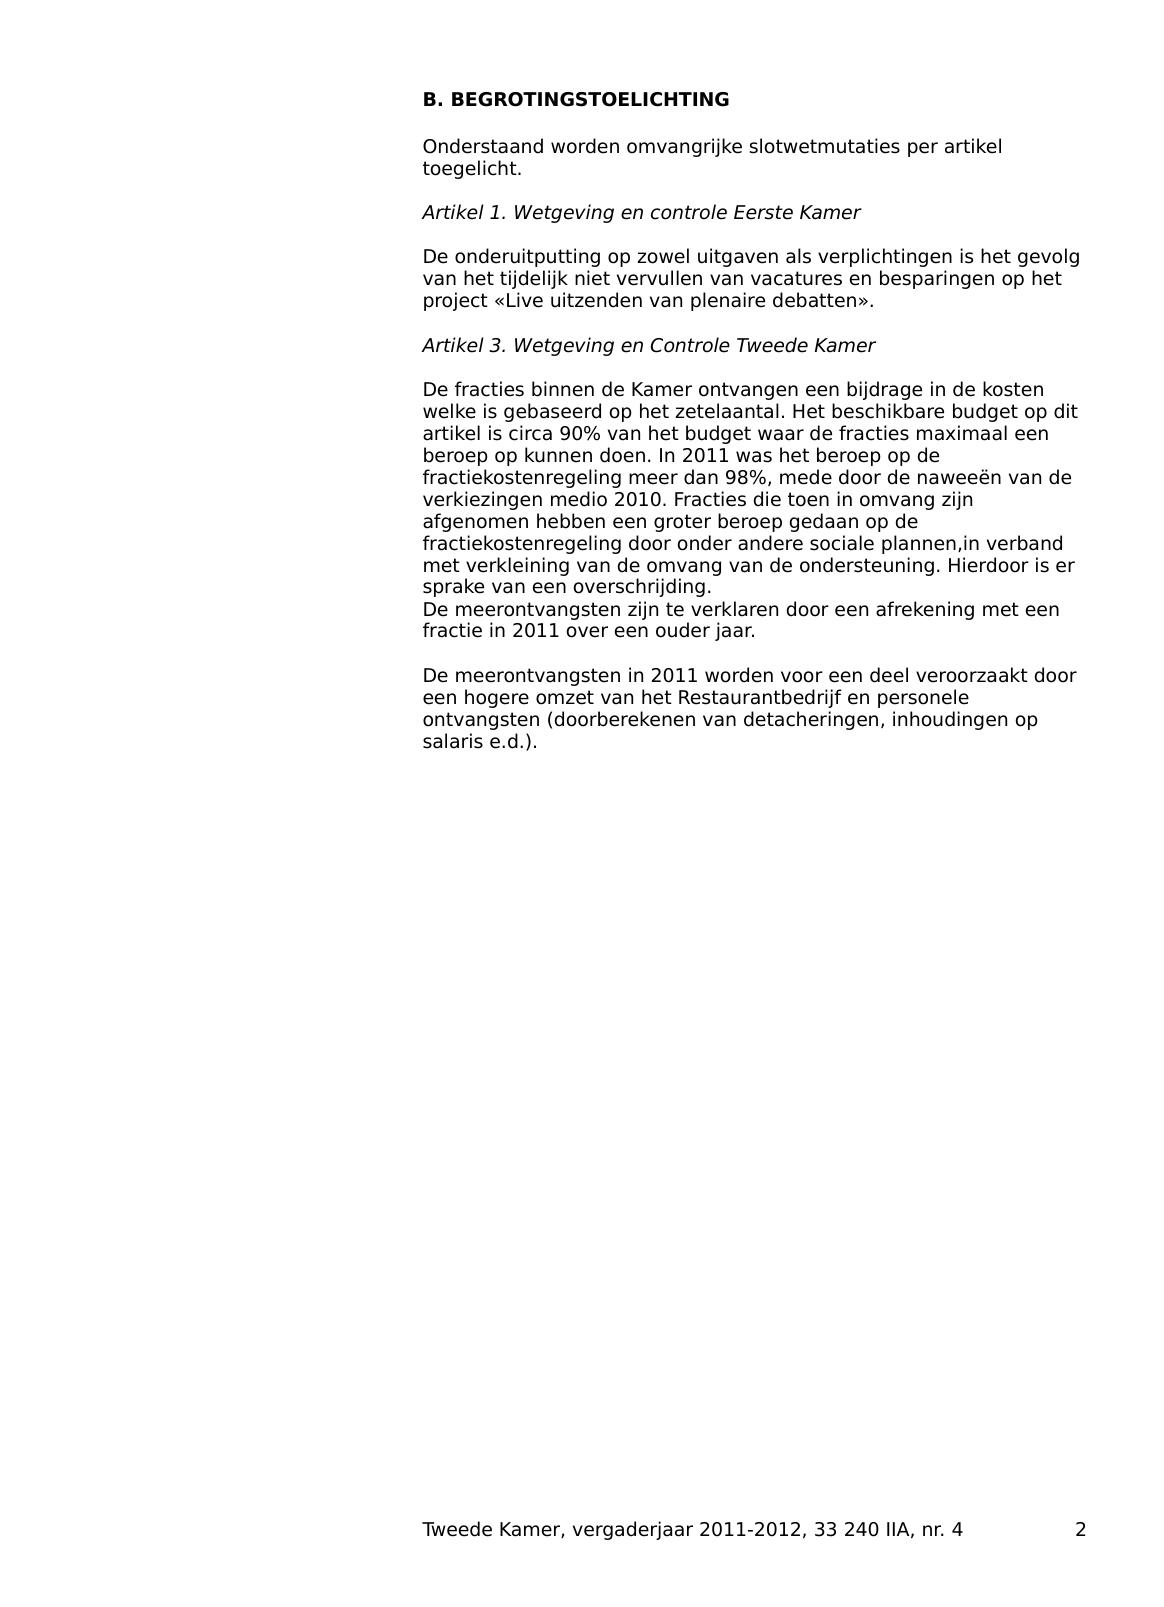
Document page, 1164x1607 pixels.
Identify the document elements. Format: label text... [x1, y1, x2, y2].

subtitle B. BEGROTINGSTOELICHTING [422, 89, 1087, 111]
text De meerontvangsten zijn te verklaren door een afrekening met een fractie in 2011 over een ouder jaar. [422, 598, 1087, 642]
text De onderuitputting op zowel uitgaven als verplichtingen is het gevolg van het tijdelijk niet vervullen van vacatures en besparingen op het project «Live uitzenden van plenaire debatten». [422, 246, 1087, 312]
subtitle Artikel 1. Wetgeving en controle Eerste Kamer [422, 202, 1087, 224]
subtitle Artikel 3. Wetgeving en Controle Tweede Kamer [422, 334, 1087, 356]
text De fracties binnen de Kamer ontvangen een bijdrage in de kosten welke is gebaseerd op het zetelaantal. Het beschikbare budget op dit artikel is circa 90% van het budget waar de fracties maximaal een beroep op kunnen doen. In 2011 was het beroep op de fractiekostenregeling meer dan 98%, mede door de naweeën van de verkiezingen medio 2010. Fracties die toen in omvang zijn afgenomen hebben een groter beroep gedaan op de fractiekostenregeling door onder andere sociale plannen,in verband met verkleining van de omvang van de ondersteuning. Hierdoor is er sprake van een overschrijding. [422, 379, 1087, 598]
text De meerontvangsten in 2011 worden voor een deel veroorzaakt door een hogere omzet van het Restaurantbedrijf en personele ontvangsten (doorberekenen van detacheringen, inhoudingen op salaris e.d.). [422, 664, 1087, 752]
text Onderstaand worden omvangrijke slotwetmutaties per artikel toegelicht. [422, 136, 1087, 180]
